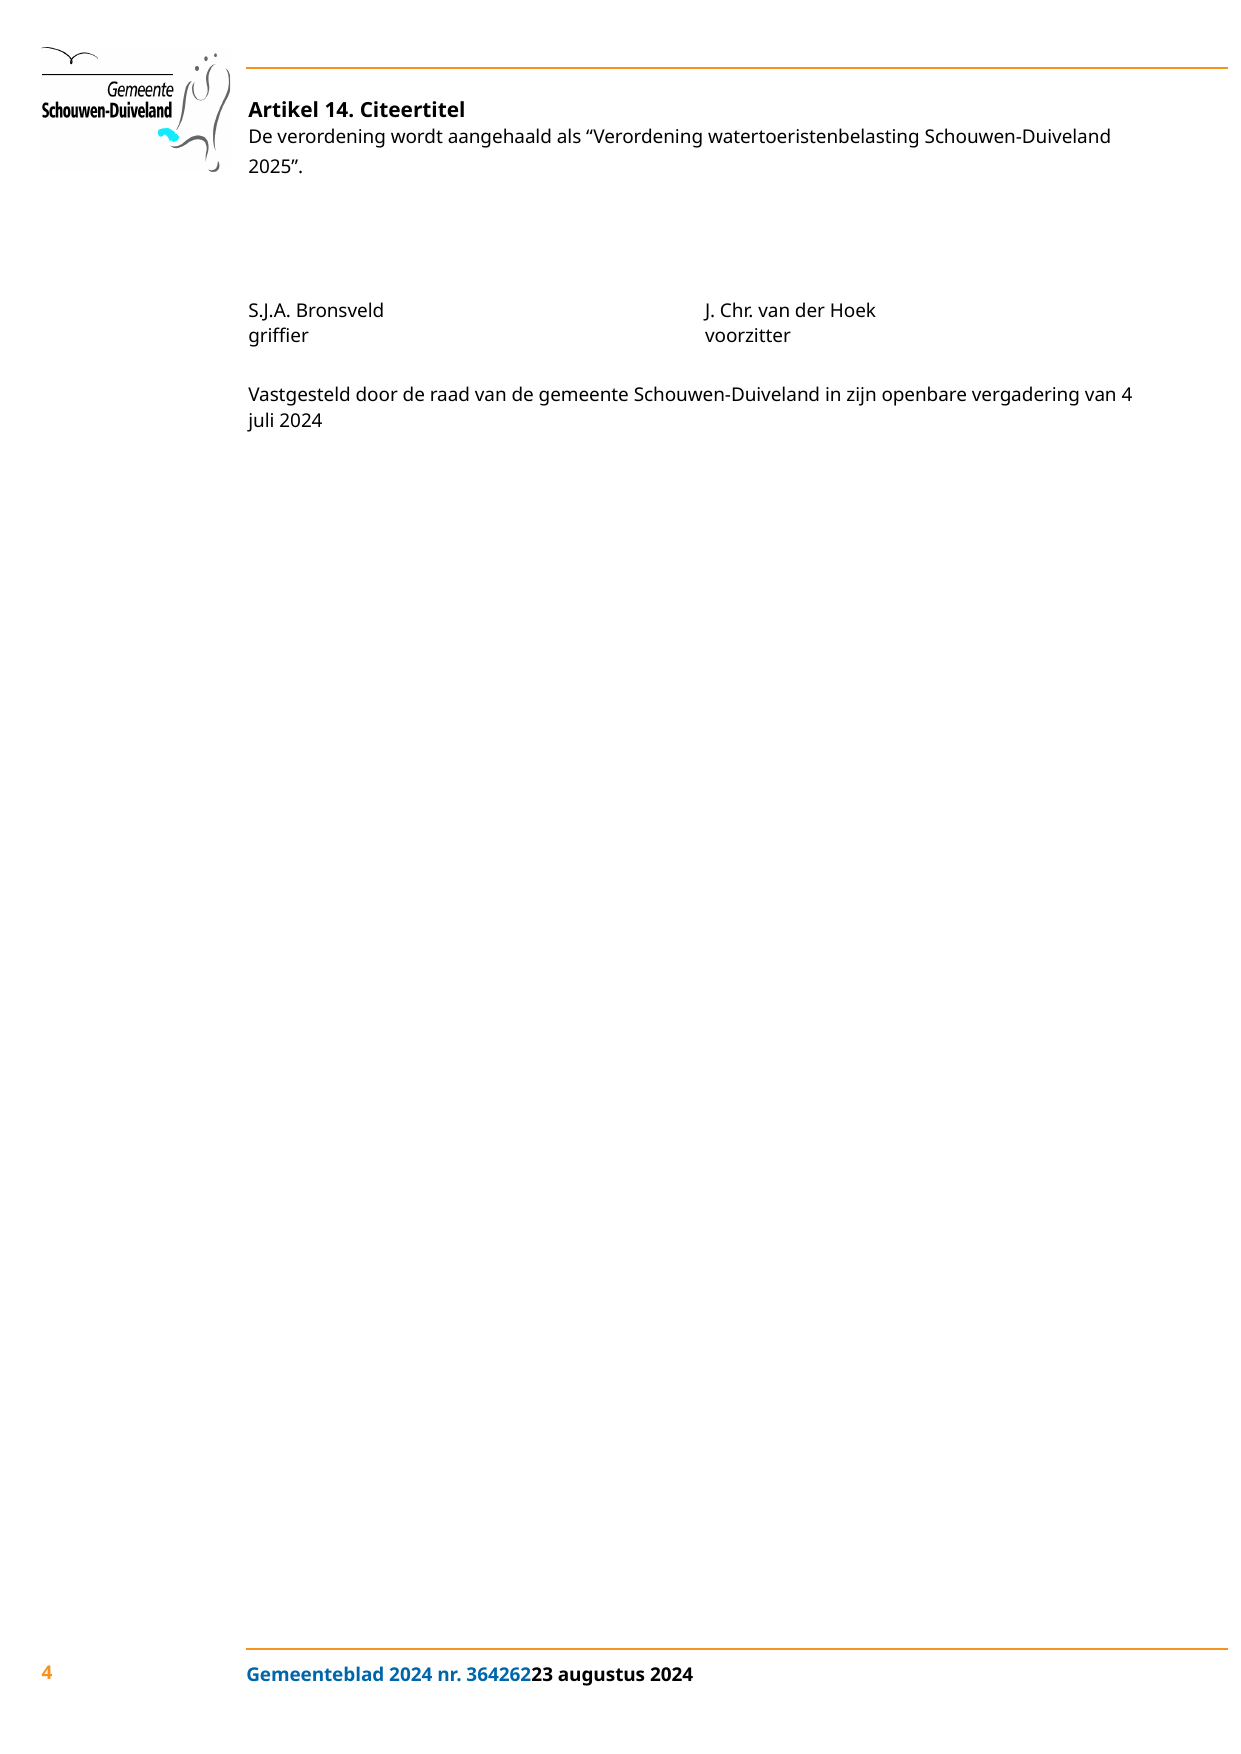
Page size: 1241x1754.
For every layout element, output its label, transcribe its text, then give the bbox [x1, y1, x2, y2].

text De verordening wordt aangehaald als “Verordening watertoeristenbelasting Schouwen-Duiveland 2025”. [248, 123, 1152, 178]
table_cell S.J.A. Bronsveld [248, 297, 705, 323]
table_cell voorzitter [705, 323, 1152, 348]
text Vastgesteld door de raad van de gemeente Schouwen-Duiveland in zijn openbare vergadering van 4 juli 2024 [248, 381, 1152, 433]
table_cell griffier [248, 323, 705, 348]
table_header [248, 271, 705, 297]
table_cell J. Chr. van der Hoek [705, 297, 1152, 323]
table_header [705, 271, 1152, 297]
text Artikel 14. Citeertitel [248, 95, 1152, 123]
picture [41, 47, 231, 172]
